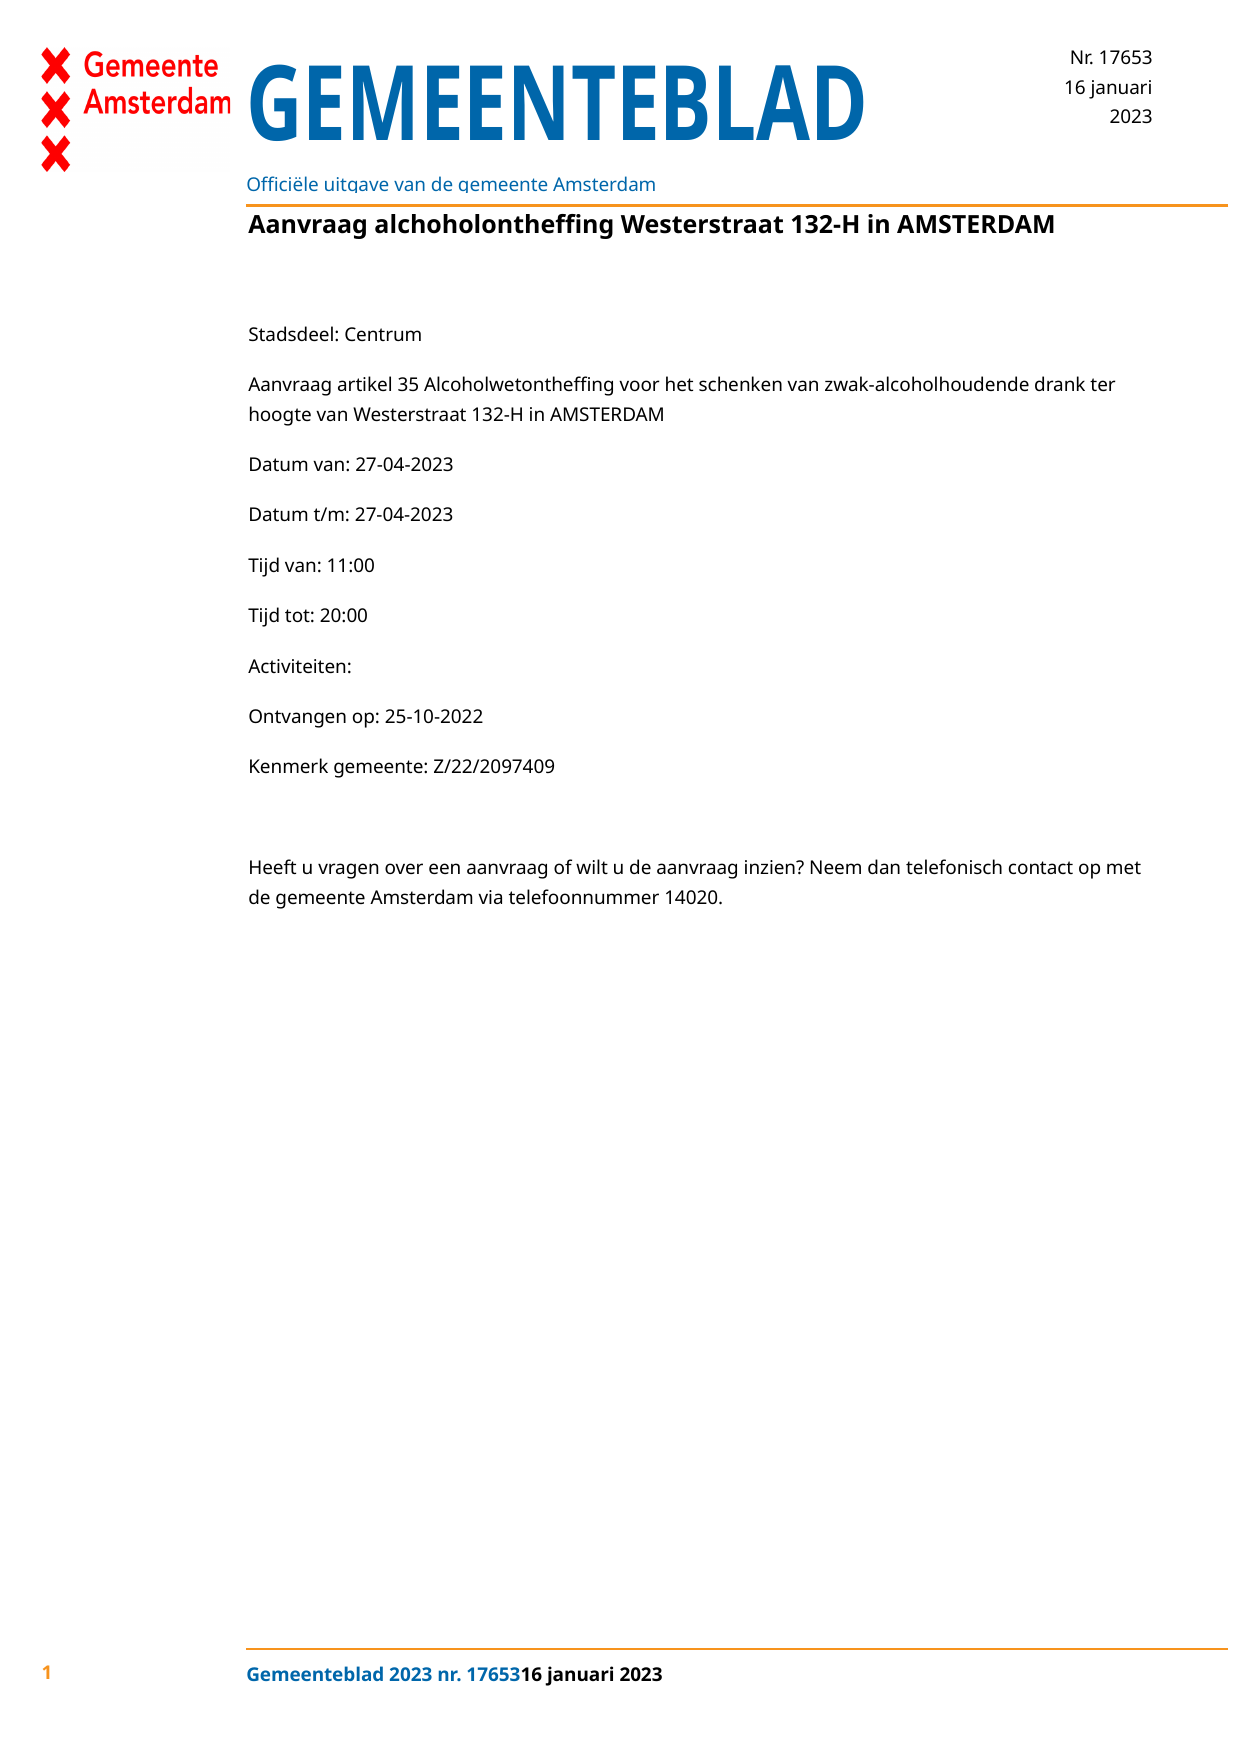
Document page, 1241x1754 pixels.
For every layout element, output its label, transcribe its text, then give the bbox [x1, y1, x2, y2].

text Heeft u vragen over een aanvraag of wilt u de aanvraag inzien? Neem dan telefonisch contact op met de gemeente Amsterdam via telefoonnummer 14020. [248, 854, 1152, 910]
text Activiteiten: [248, 653, 1152, 678]
picture [41, 47, 231, 172]
text Datum t/m: 27-04-2023 [248, 502, 1152, 527]
text Aanvraag alchoholontheffing Westerstraat 132-H in AMSTERDAM [248, 207, 1152, 241]
text Stadsdeel: Centrum [248, 321, 1152, 346]
text Tijd tot: 20:00 [248, 602, 1152, 628]
text Tijd van: 11:00 [248, 552, 1152, 578]
text Ontvangen op: 25-10-2022 [248, 703, 1152, 729]
text Datum van: 27-04-2023 [248, 451, 1152, 477]
text Kenmerk gemeente: Z/22/2097409 [248, 754, 1152, 779]
text Aanvraag artikel 35 Alcoholwetontheffing voor het schenken van zwak-alcoholhoudende drank ter hoogte van Westerstraat 132-H in AMSTERDAM [248, 371, 1152, 426]
